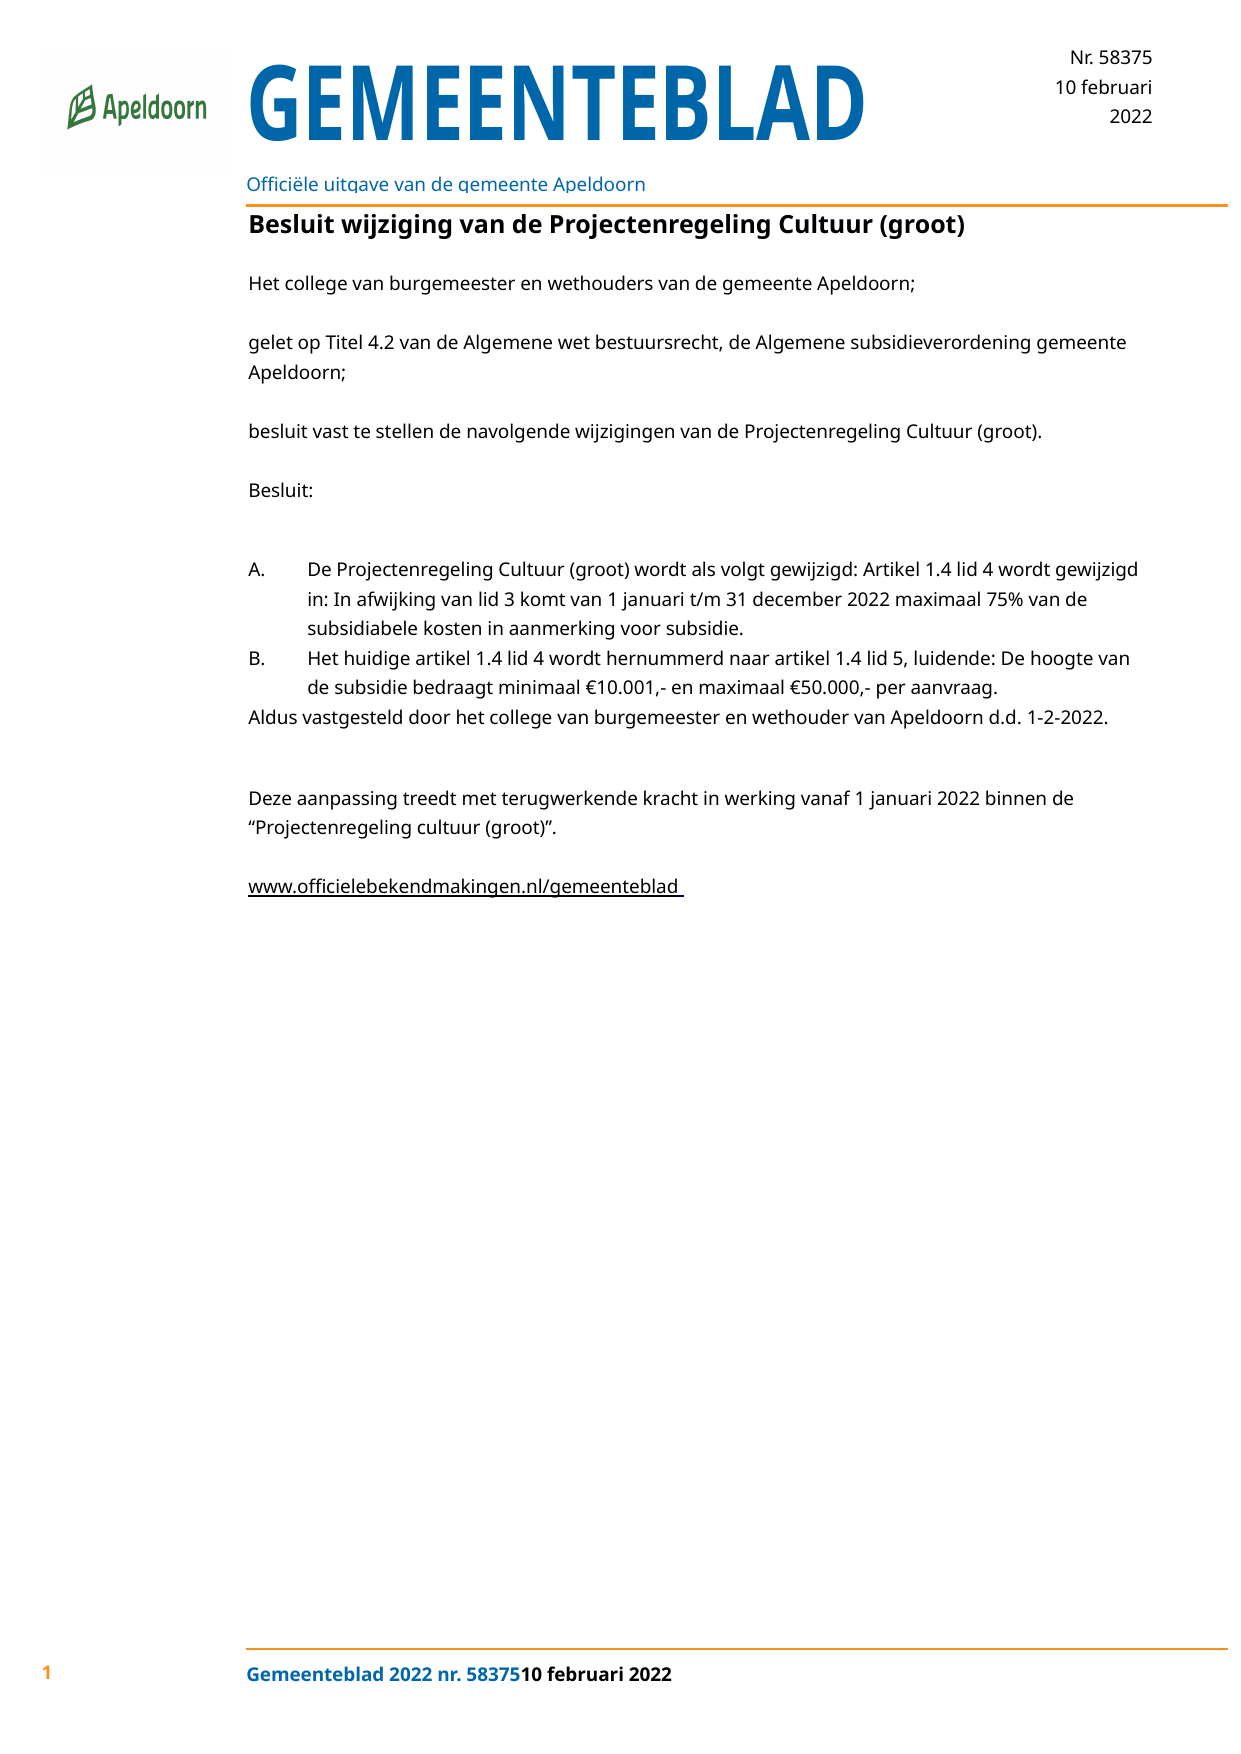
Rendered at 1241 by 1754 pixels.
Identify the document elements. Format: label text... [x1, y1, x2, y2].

text Besluit: [248, 477, 1152, 503]
text besluit vast te stellen de navolgende wijzigingen van de Projectenregeling Cultuur (groot). [248, 418, 1152, 444]
text Het college van burgemeester en wethouders van de gemeente Apeldoorn; [248, 270, 1152, 296]
list De Projectenregeling Cultuur (groot) wordt als volgt gewijzigd: Artikel 1.4 lid 4 wordt gewijzigd in: In afwijking van lid 3 komt van 1 januari t/m 31 december 2022 maximaal 75% van de subsidiabele kosten in aanmerking voor subsidie. [248, 556, 1152, 641]
text www.officielebekendmakingen.nl/gemeenteblad [248, 873, 1152, 899]
list Het huidige artikel 1.4 lid 4 wordt hernummerd naar artikel 1.4 lid 5, luidende: De hoogte van de subsidie bedraagt minimaal €10.001,- en maximaal €50.000,- per aanvraag. [248, 645, 1152, 700]
text Besluit wijziging van de Projectenregeling Cultuur (groot) [248, 207, 1152, 241]
text Aldus vastgesteld door het college van burgemeester en wethouder van Apeldoorn d.d. 1-2-2022. [248, 704, 1152, 730]
picture [41, 47, 231, 172]
text Deze aanpassing treedt met terugwerkende kracht in werking vanaf 1 januari 2022 binnen de “Projectenregeling cultuur (groot)”. [248, 785, 1152, 840]
text gelet op Titel 4.2 van de Algemene wet bestuursrecht, de Algemene subsidieverordening gemeente Apeldoorn; [248, 329, 1152, 385]
